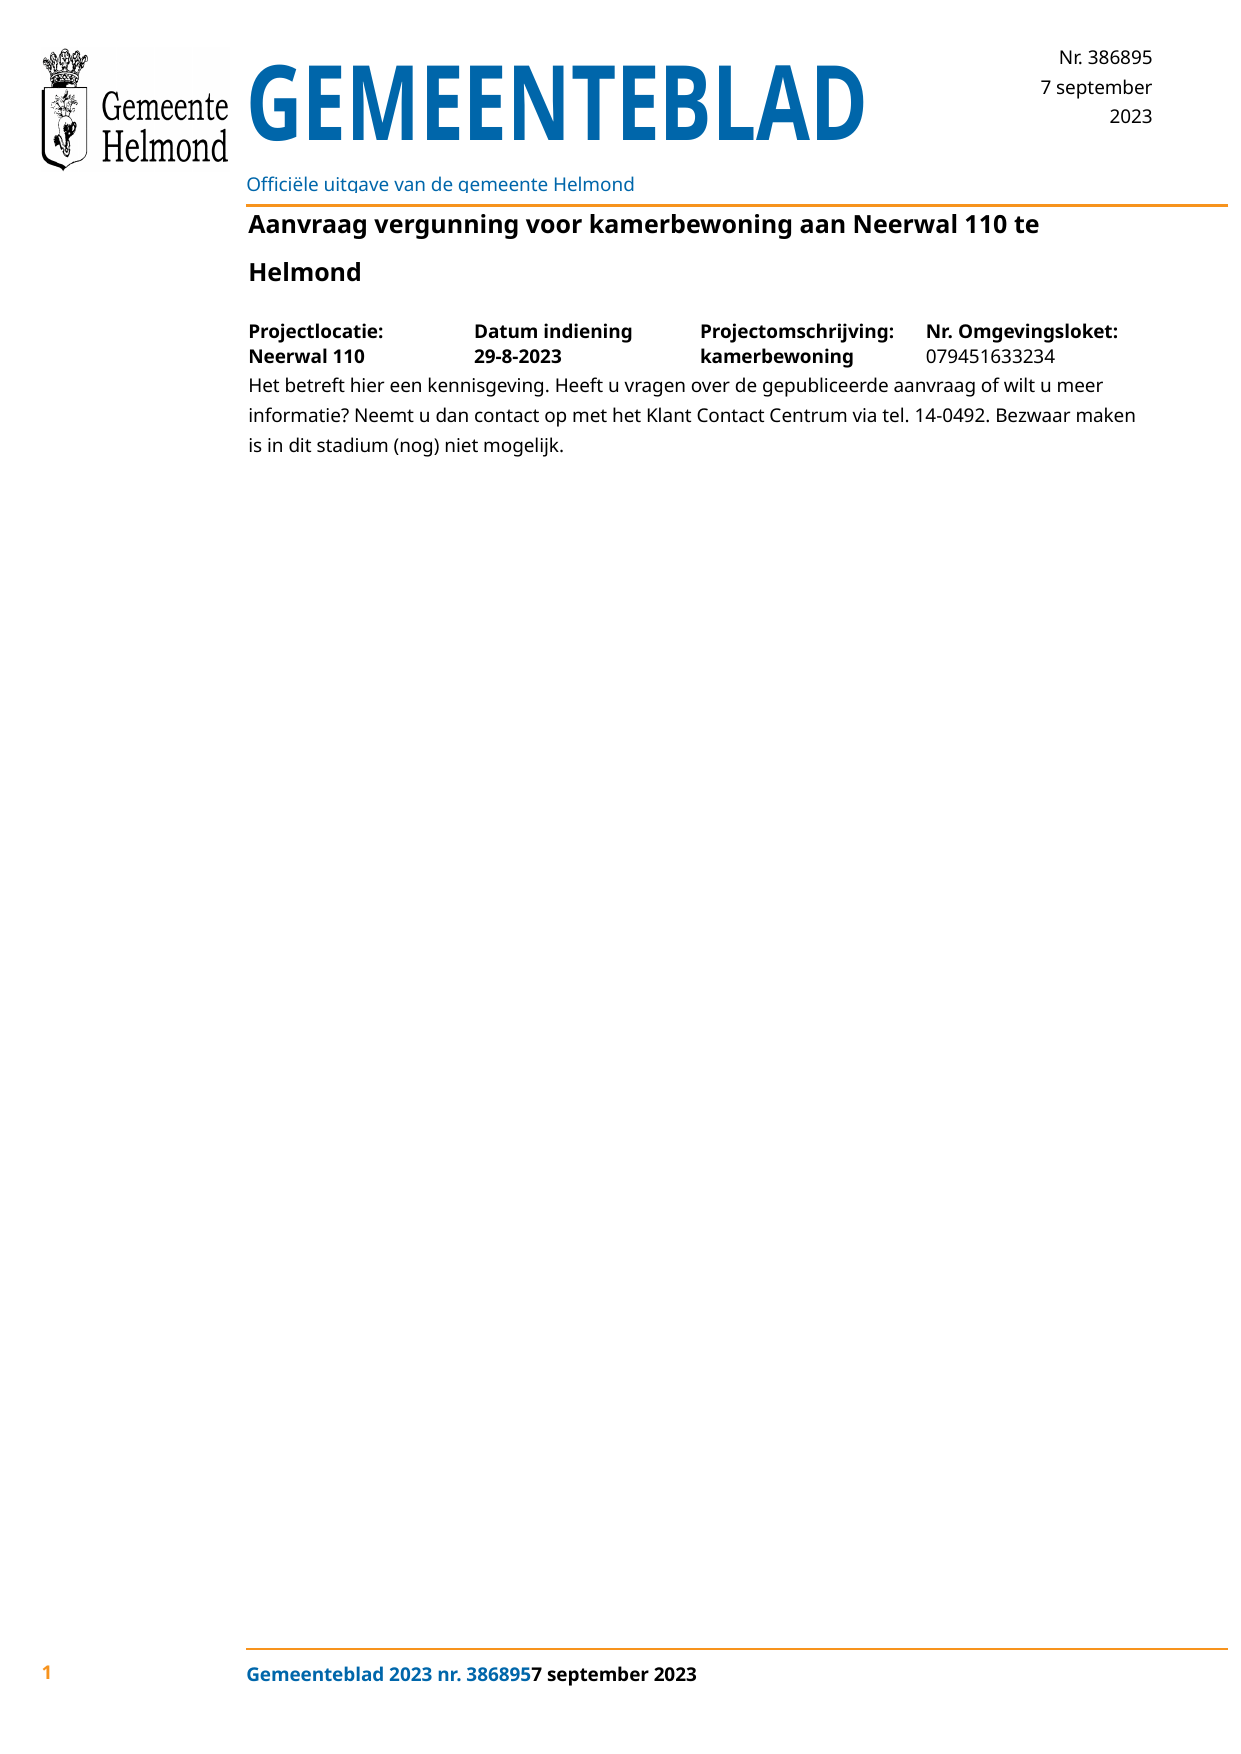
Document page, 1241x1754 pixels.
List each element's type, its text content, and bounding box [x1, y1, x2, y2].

table_cell kamerbewoning [700, 344, 926, 369]
table_header Projectomschrijving: [700, 318, 926, 344]
table_cell 079451633234 [926, 344, 1152, 369]
table_header Projectlocatie: [248, 318, 474, 344]
table_cell 29-8-2023 [474, 344, 700, 369]
picture [41, 47, 231, 172]
text Aanvraag vergunning voor kamerbewoning aan Neerwal 110 te Helmond [248, 207, 1152, 288]
text Het betreft hier een kennisgeving. Heeft u vragen over de gepubliceerde aanvraag of wilt u meer informatie? Neemt u dan contact op met het Klant Contact Centrum via tel. 14-0492. Bezwaar maken is in dit stadium (nog) niet mogelijk. [248, 373, 1152, 458]
table_cell Neerwal 110 [248, 344, 474, 369]
table_header Nr. Omgevingsloket: [926, 318, 1152, 344]
table_header Datum indiening [474, 318, 700, 344]
